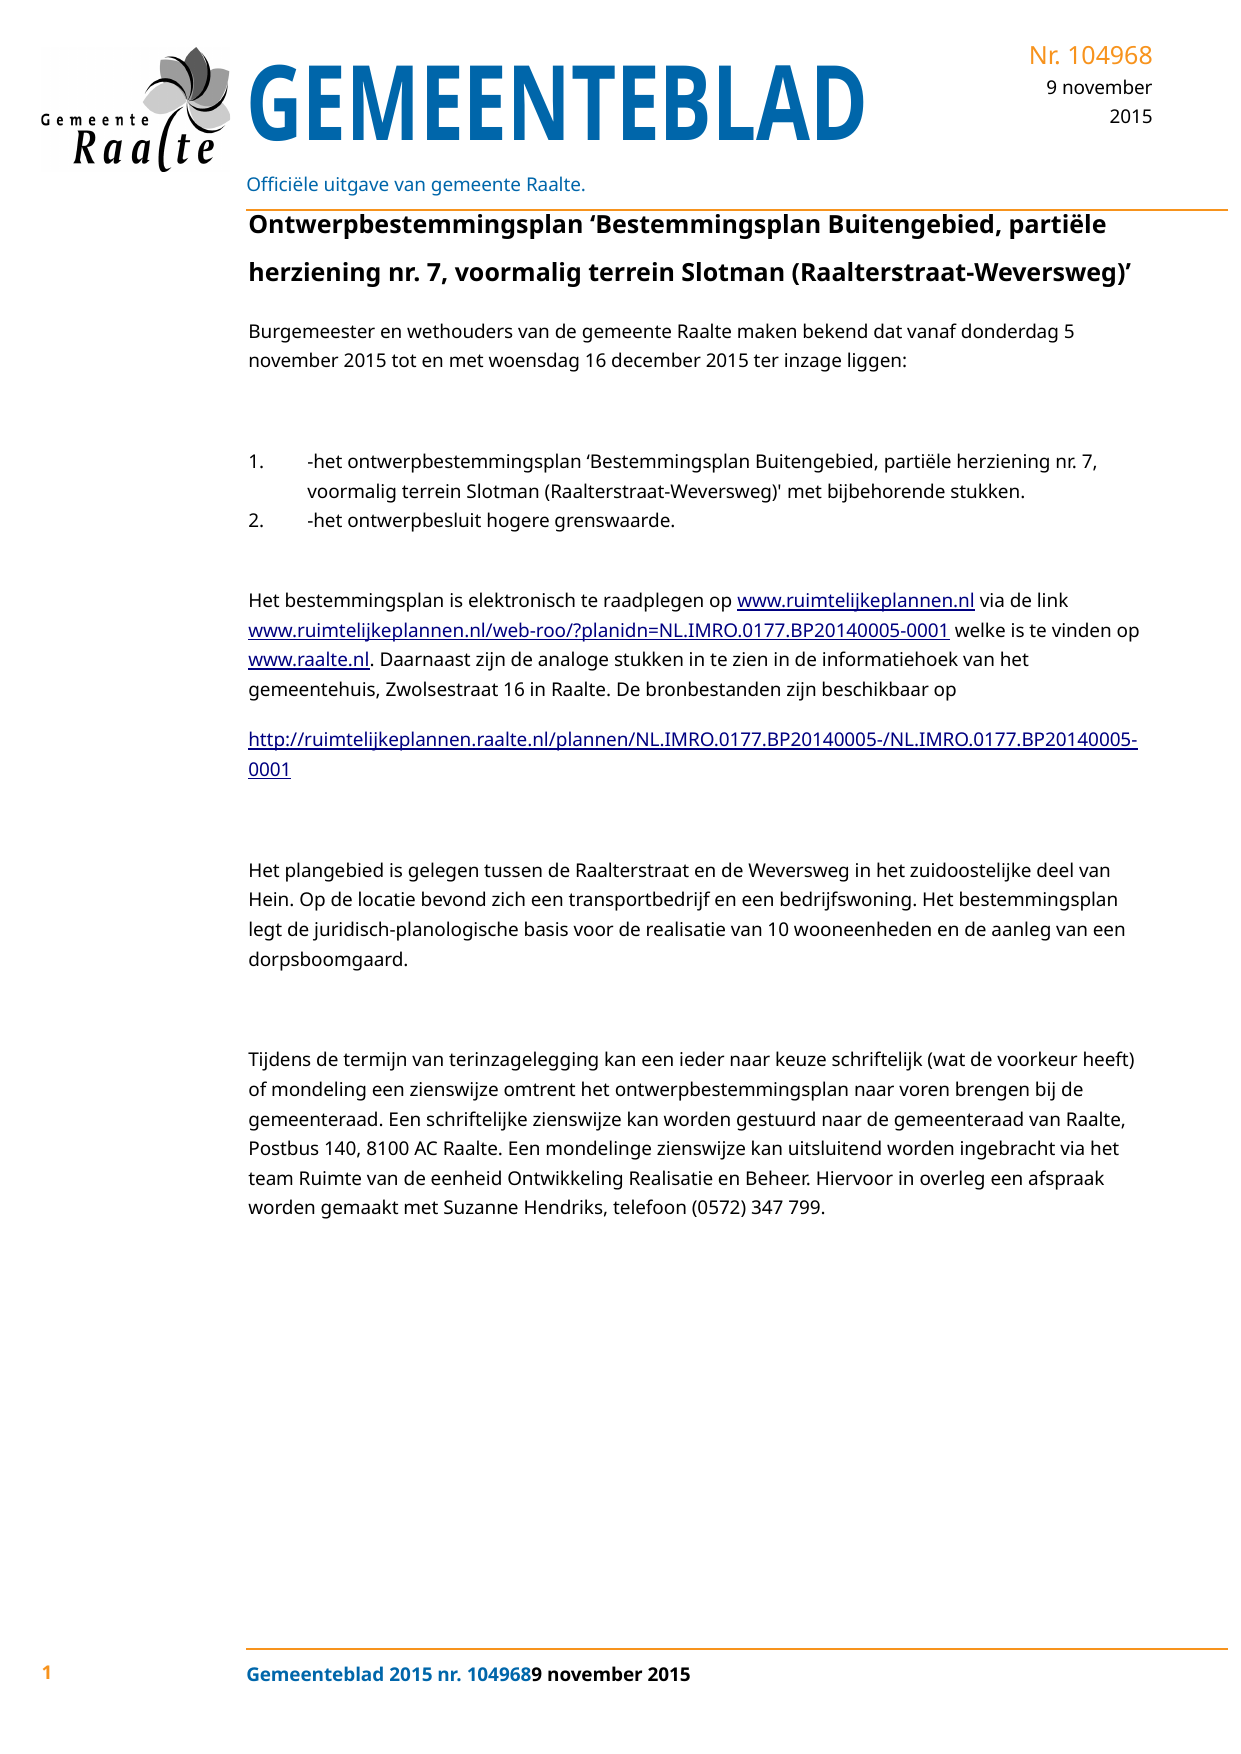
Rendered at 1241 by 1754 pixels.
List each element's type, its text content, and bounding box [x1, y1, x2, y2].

text Het plangebied is gelegen tussen de Raalterstraat en de Weversweg in het zuidoostelijke deel van Hein. Op de locatie bevond zich een transportbedrijf en een bedrijfswoning. Het bestemmingsplan legt de juridisch-planologische basis voor de realisatie van 10 wooneenheden en de aanleg van een dorpsboomgaard. [248, 857, 1152, 972]
text Het bestemmingsplan is elektronisch te raadplegen op www.ruimtelijkeplannen.nl via de link www.ruimtelijkeplannen.nl/web-roo/?planidn=NL.IMRO.0177.BP20140005-0001 welke is te vinden op www.raalte.nl. Daarnaast zijn de analoge stukken in te zien in de informatiehoek van het gemeentehuis, Zwolsestraat 16 in Raalte. De bronbestanden zijn beschikbaar op [248, 587, 1152, 702]
text Ontwerpbestemmingsplan ‘Bestemmingsplan Buitengebied, partiële herziening nr. 7, voormalig terrein Slotman (Raalterstraat-Weversweg)’ [248, 211, 1152, 288]
text http://ruimtelijkeplannen.raalte.nl/plannen/NL.IMRO.0177.BP20140005-/NL.IMRO.0177.BP20140005-0001 [248, 727, 1152, 782]
list -het ontwerpbesluit hogere grenswaarde. [248, 507, 1152, 533]
text Burgemeester en wethouders van de gemeente Raalte maken bekend dat vanaf donderdag 5 november 2015 tot en met woensdag 16 december 2015 ter inzage liggen: [248, 318, 1152, 373]
list -het ontwerpbestemmingsplan ‘Bestemmingsplan Buitengebied, partiële herziening nr. 7, voormalig terrein Slotman (Raalterstraat-Weversweg)' met bijbehorende stukken. [248, 448, 1152, 504]
text Tijdens de termijn van terinzagelegging kan een ieder naar keuze schriftelijk (wat de voorkeur heeft) of mondeling een zienswijze omtrent het ontwerpbestemmingsplan naar voren brengen bij de gemeenteraad. Een schriftelijke zienswijze kan worden gestuurd naar de gemeenteraad van Raalte, Postbus 140, 8100 AC Raalte. Een mondelinge zienswijze kan uitsluitend worden ingebracht via het team Ruimte van de eenheid Ontwikkeling Realisatie en Beheer. Hiervoor in overleg een afspraak worden gemaakt met Suzanne Hendriks, telefoon (0572) 347 799. [248, 1047, 1152, 1220]
picture [41, 47, 231, 172]
